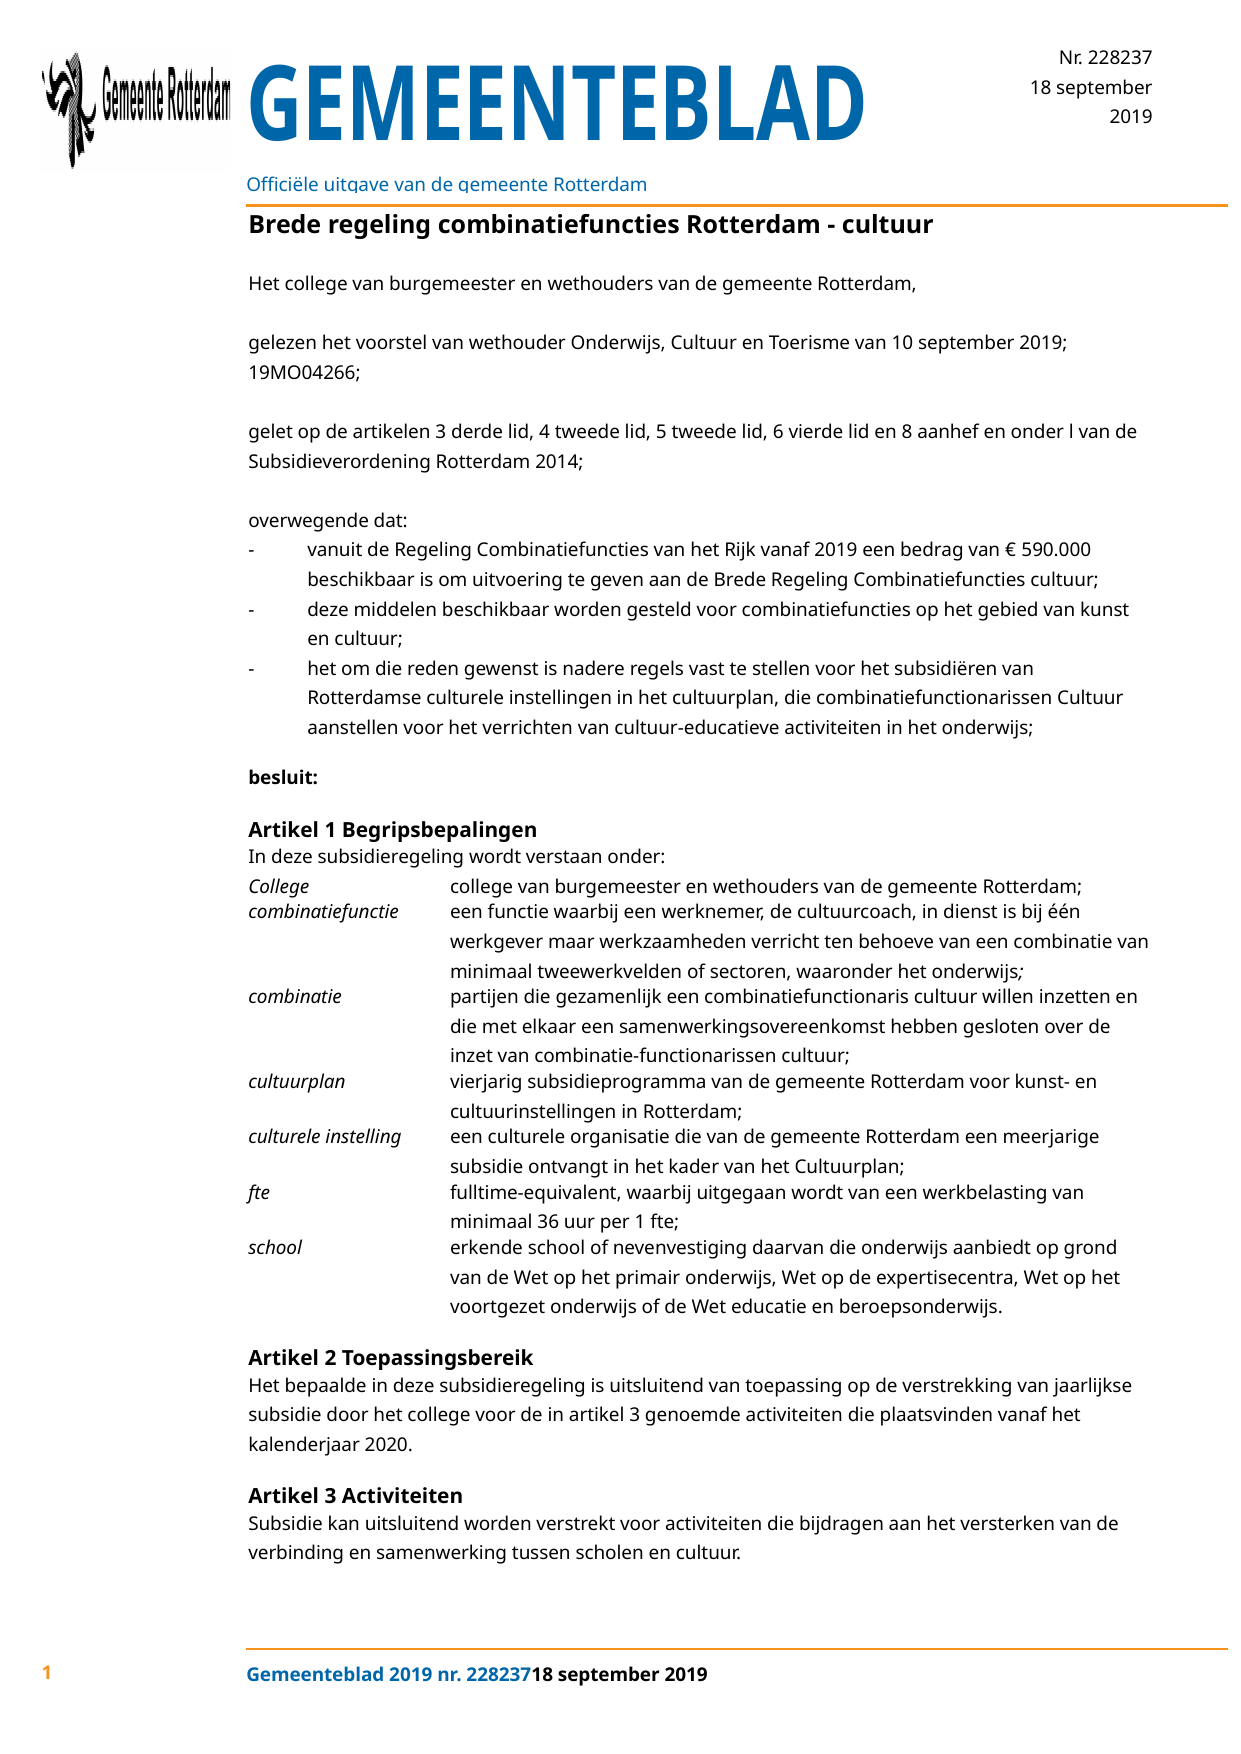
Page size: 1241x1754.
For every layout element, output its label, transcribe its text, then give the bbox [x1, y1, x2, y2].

table_cell combinatiefunctie [248, 899, 450, 983]
table_cell cultuurplan [248, 1069, 450, 1124]
table_header college van burgemeester en wethouders van de gemeente Rotterdam; [450, 873, 1152, 899]
table_cell fte [248, 1179, 450, 1234]
text Artikel 3 Activiteiten [248, 1481, 1152, 1510]
table_cell partijen die gezamenlijk een combinatiefunctionaris cultuur willen inzetten en die met elkaar een samenwerkingsovereenkomst hebben gesloten over de inzet van combinatie-functionarissen cultuur; [450, 984, 1152, 1068]
picture [41, 47, 231, 172]
table_cell een functie waarbij een werknemer, de cultuurcoach, in dienst is bij één werkgever maar werkzaamheden verricht ten behoeve van een combinatie van minimaal tweewerkvelden of sectoren, waaronder het onderwijs; [450, 899, 1152, 983]
table_header College [248, 873, 450, 899]
list het om die reden gewenst is nadere regels vast te stellen voor het subsidiëren van Rotterdamse culturele instellingen in het cultuurplan, die combinatiefunctionarissen Cultuur aanstellen voor het verrichten van cultuur-educatieve activiteiten in het onderwijs; [248, 655, 1152, 740]
table_cell culturele instelling [248, 1124, 450, 1179]
table_cell school [248, 1234, 450, 1319]
list vanuit de Regeling Combinatiefuncties van het Rijk vanaf 2019 een bedrag van € 590.000 beschikbaar is om uitvoering te geven aan de Brede Regeling Combinatiefuncties cultuur; [248, 537, 1152, 592]
table_cell combinatie [248, 984, 450, 1068]
table_cell vierjarig subsidieprogramma van de gemeente Rotterdam voor kunst- en cultuurinstellingen in Rotterdam; [450, 1069, 1152, 1124]
text Het college van burgemeester en wethouders van de gemeente Rotterdam, [248, 270, 1152, 296]
text Subsidie kan uitsluitend worden verstrekt voor activiteiten die bijdragen aan het versterken van de verbinding en samenwerking tussen scholen en cultuur. [248, 1510, 1152, 1565]
table_cell fulltime-equivalent, waarbij uitgegaan wordt van een werkbelasting van minimaal 36 uur per 1 fte; [450, 1179, 1152, 1234]
text overwegende dat: [248, 507, 1152, 533]
text gelet op de artikelen 3 derde lid, 4 tweede lid, 5 tweede lid, 6 vierde lid en 8 aanhef en onder l van de Subsidieverordening Rotterdam 2014; [248, 418, 1152, 473]
text Brede regeling combinatiefuncties Rotterdam - cultuur [248, 207, 1152, 241]
list deze middelen beschikbaar worden gesteld voor combinatiefuncties op het gebied van kunst en cultuur; [248, 596, 1152, 651]
text besluit: [248, 764, 1152, 790]
text gelezen het voorstel van wethouder Onderwijs, Cultuur en Toerisme van 10 september 2019; 19MO04266; [248, 329, 1152, 385]
text Artikel 2 Toepassingsbereik [248, 1343, 1152, 1372]
text In deze subsidieregeling wordt verstaan onder: [248, 843, 1152, 869]
table_cell een culturele organisatie die van de gemeente Rotterdam een meerjarige subsidie ontvangt in het kader van het Cultuurplan; [450, 1124, 1152, 1179]
table_cell erkende school of nevenvestiging daarvan die onderwijs aanbiedt op grond van de Wet op het primair onderwijs, Wet op de expertisecentra, Wet op het voortgezet onderwijs of de Wet educatie en beroepsonderwijs. [450, 1234, 1152, 1319]
text Artikel 1 Begripsbepalingen [248, 815, 1152, 843]
text Het bepaalde in deze subsidieregeling is uitsluitend van toepassing op de verstrekking van jaarlijkse subsidie door het college voor de in artikel 3 genoemde activiteiten die plaatsvinden vanaf het kalenderjaar 2020. [248, 1372, 1152, 1457]
